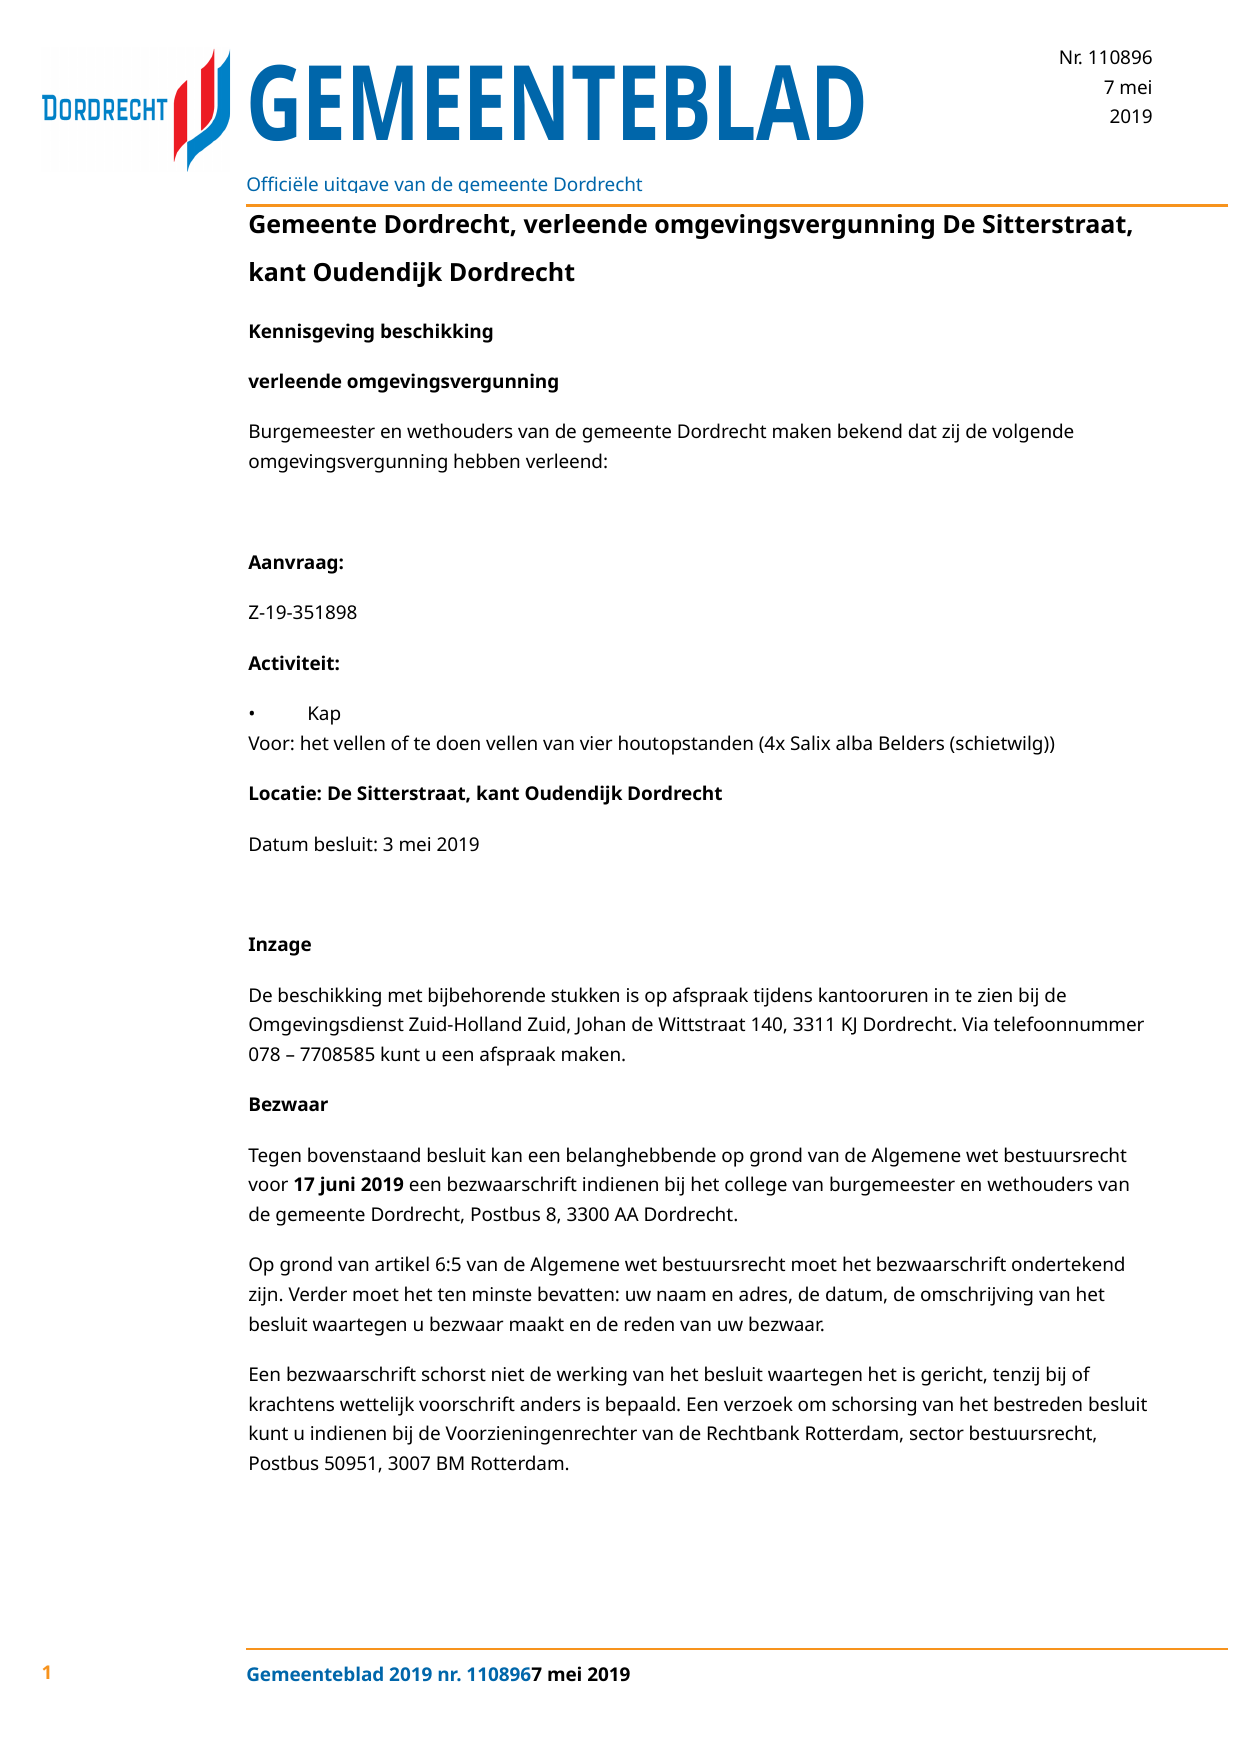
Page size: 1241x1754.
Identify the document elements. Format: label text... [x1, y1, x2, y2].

text Burgemeester en wethouders van de gemeente Dordrecht maken bekend dat zij de volgende omgevingsvergunning hebben verleend: [248, 419, 1152, 474]
text Tegen bovenstaand besluit kan een belanghebbende op grond van de Algemene wet bestuursrecht voor 17 juni 2019 een bezwaarschrift indienen bij het college van burgemeester en wethouders van de gemeente Dordrecht, Postbus 8, 3300 AA Dordrecht. [248, 1142, 1152, 1227]
text Op grond van artikel 6:5 van de Algemene wet bestuursrecht moet het bezwaarschrift ondertekend zijn. Verder moet het ten minste bevatten: uw naam en adres, de datum, de omschrijving van het besluit waartegen u bezwaar maakt en de reden van uw bezwaar. [248, 1252, 1152, 1337]
text Locatie: De Sitterstraat, kant Oudendijk Dordrecht [248, 780, 1152, 806]
text Z-19-351898 [248, 599, 1152, 625]
text verleende omgevingsvergunning [248, 368, 1152, 394]
picture [41, 47, 231, 172]
text Een bezwaarschrift schorst niet de werking van het besluit waartegen het is gericht, tenzij bij of krachtens wettelijk voorschrift anders is bepaald. Een verzoek om schorsing van het bestreden besluit kunt u indienen bij de Voorzieningenrechter van de Rechtbank Rotterdam, sector bestuursrecht, Postbus 50951, 3007 BM Rotterdam. [248, 1361, 1152, 1476]
text Inzage [248, 932, 1152, 957]
list Kap [248, 700, 1152, 726]
text Kennisgeving beschikking [248, 318, 1152, 344]
text De beschikking met bijbehorende stukken is op afspraak tijdens kantooruren in te zien bij de Omgevingsdienst Zuid-Holland Zuid, Johan de Wittstraat 140, 3311 KJ Dordrecht. Via telefoonnummer 078 – 7708585 kunt u een afspraak maken. [248, 982, 1152, 1067]
text Voor: het vellen of te doen vellen van vier houtopstanden (4x Salix alba Belders (schietwilg)) [248, 730, 1152, 756]
text Aanvraag: [248, 549, 1152, 575]
text Gemeente Dordrecht, verleende omgevingsvergunning De Sitterstraat, kant Oudendijk Dordrecht [248, 207, 1152, 288]
text Activiteit: [248, 650, 1152, 676]
text Bezwaar [248, 1092, 1152, 1117]
text Datum besluit: 3 mei 2019 [248, 831, 1152, 857]
